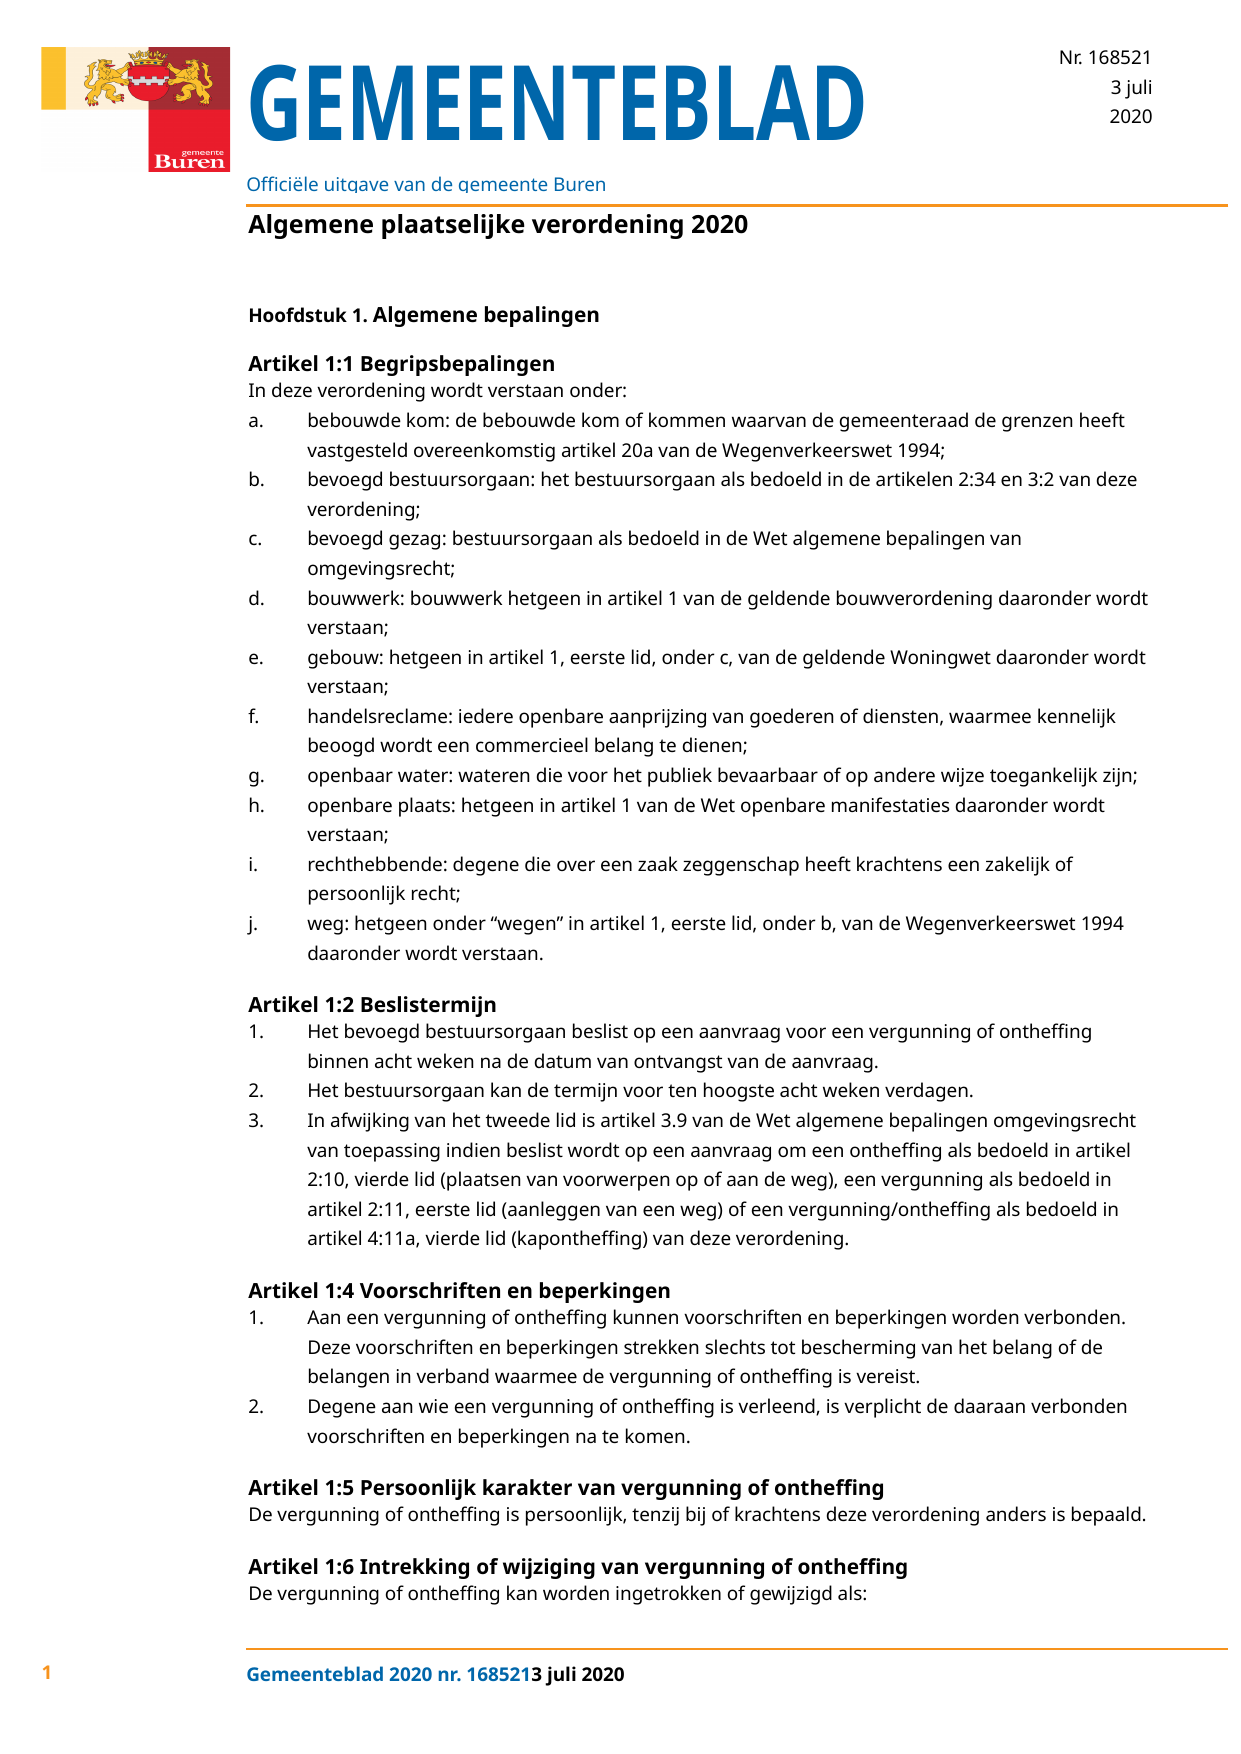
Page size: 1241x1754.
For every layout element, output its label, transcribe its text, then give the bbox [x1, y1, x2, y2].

text Artikel 1:2 Beslistermijn [248, 990, 1152, 1018]
list handelsreclame: iedere openbare aanprijzing van goederen of diensten, waarmee kennelijk beoogd wordt een commercieel belang te dienen; [248, 703, 1152, 758]
list bevoegd bestuursorgaan: het bestuursorgaan als bedoeld in de artikelen 2:34 en 3:2 van deze verordening; [248, 466, 1152, 522]
list Degene aan wie een vergunning of ontheffing is verleend, is verplicht de daaraan verbonden voorschriften en beperkingen na te komen. [248, 1393, 1152, 1448]
list Aan een vergunning of ontheffing kunnen voorschriften en beperkingen worden verbonden. Deze voorschriften en beperkingen strekken slechts tot bescherming van het belang of de belangen in verband waarmee de vergunning of ontheffing is vereist. [248, 1304, 1152, 1389]
list Het bestuursorgaan kan de termijn voor ten hoogste acht weken verdagen. [248, 1078, 1152, 1103]
list openbare plaats: hetgeen in artikel 1 van de Wet openbare manifestaties daaronder wordt verstaan; [248, 792, 1152, 847]
text Artikel 1:1 Begripsbepalingen [248, 349, 1152, 378]
text Hoofdstuk 1. Algemene bepalingen [248, 300, 1152, 328]
list bouwwerk: bouwwerk hetgeen in artikel 1 van de geldende bouwverordening daaronder wordt verstaan; [248, 585, 1152, 640]
text Algemene plaatselijke verordening 2020 [248, 207, 1152, 241]
list openbaar water: wateren die voor het publiek bevaarbaar of op andere wijze toegankelijk zijn; [248, 762, 1152, 788]
list gebouw: hetgeen in artikel 1, eerste lid, onder c, van de geldende Woningwet daaronder wordt verstaan; [248, 644, 1152, 699]
list Het bevoegd bestuursorgaan beslist op een aanvraag voor een vergunning of ontheffing binnen acht weken na de datum van ontvangst van de aanvraag. [248, 1018, 1152, 1074]
list bevoegd gezag: bestuursorgaan als bedoeld in de Wet algemene bepalingen van omgevingsrecht; [248, 526, 1152, 581]
list In afwijking van het tweede lid is artikel 3.9 van de Wet algemene bepalingen omgevingsrecht van toepassing indien beslist wordt op een aanvraag om een ontheffing als bedoeld in artikel 2:10, vierde lid (plaatsen van voorwerpen op of aan de weg), een vergunning als bedoeld in artikel 2:11, eerste lid (aanleggen van een weg) of een vergunning/ontheffing als bedoeld in artikel 4:11a, vierde lid (kapontheffing) van deze verordening. [248, 1107, 1152, 1251]
list bebouwde kom: de bebouwde kom of kommen waarvan de gemeenteraad de grenzen heeft vastgesteld overeenkomstig artikel 20a van de Wegenverkeerswet 1994; [248, 407, 1152, 462]
text In deze verordening wordt verstaan onder: [248, 378, 1152, 403]
list rechthebbende: degene die over een zaak zeggenschap heeft krachtens een zakelijk of persoonlijk recht; [248, 851, 1152, 906]
text De vergunning of ontheffing kan worden ingetrokken of gewijzigd als: [248, 1581, 1152, 1606]
text Artikel 1:6 Intrekking of wijziging van vergunning of ontheffing [248, 1552, 1152, 1581]
text De vergunning of ontheffing is persoonlijk, tenzij bij of krachtens deze verordening anders is bepaald. [248, 1502, 1152, 1527]
list weg: hetgeen onder “wegen” in artikel 1, eerste lid, onder b, van de Wegenverkeerswet 1994 daaronder wordt verstaan. [248, 910, 1152, 965]
text Artikel 1:5 Persoonlijk karakter van vergunning of ontheffing [248, 1473, 1152, 1502]
text Artikel 1:4 Voorschriften en beperkingen [248, 1276, 1152, 1304]
picture [41, 47, 231, 172]
